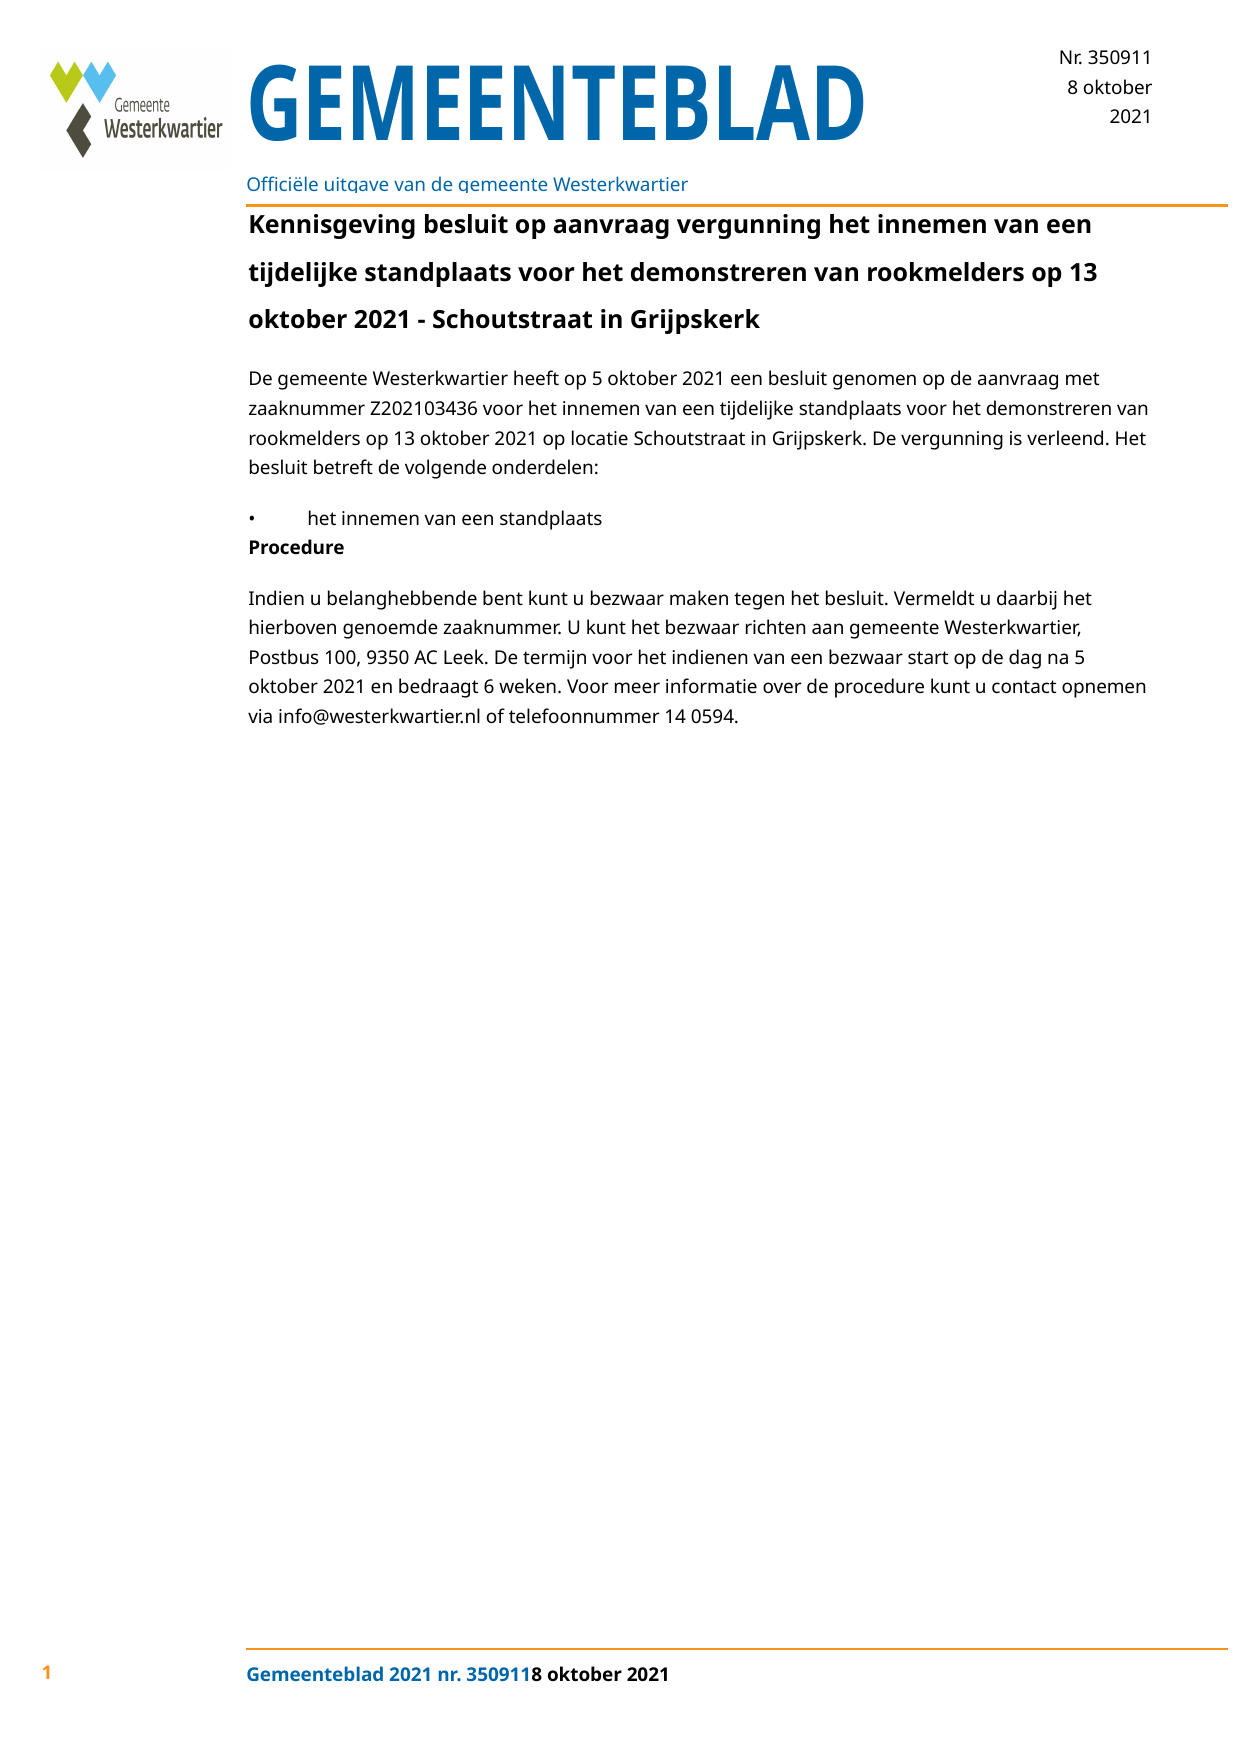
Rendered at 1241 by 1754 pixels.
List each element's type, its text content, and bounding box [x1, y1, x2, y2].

text Indien u belanghebbende bent kunt u bezwaar maken tegen het besluit. Vermeldt u daarbij het hierboven genoemde zaaknummer. U kunt het bezwaar richten aan gemeente Westerkwartier, Postbus 100, 9350 AC Leek. De termijn voor het indienen van een bezwaar start op de dag na 5 oktober 2021 en bedraagt 6 weken. Voor meer informatie over de procedure kunt u contact opnemen via info@westerkwartier.nl of telefoonnummer 14 0594. [248, 585, 1152, 729]
picture [41, 47, 231, 172]
list het innemen van een standplaats [248, 505, 1152, 530]
text Procedure [248, 534, 1152, 560]
text De gemeente Westerkwartier heeft op 5 oktober 2021 een besluit genomen op de aanvraag met zaaknummer Z202103436 voor het innemen van een tijdelijke standplaats voor het demonstreren van rookmelders op 13 oktober 2021 op locatie Schoutstraat in Grijpskerk. De vergunning is verleend. Het besluit betreft de volgende onderdelen: [248, 366, 1152, 480]
text Kennisgeving besluit op aanvraag vergunning het innemen van een tijdelijke standplaats voor het demonstreren van rookmelders op 13 oktober 2021 - Schoutstraat in Grijpskerk [248, 207, 1152, 336]
